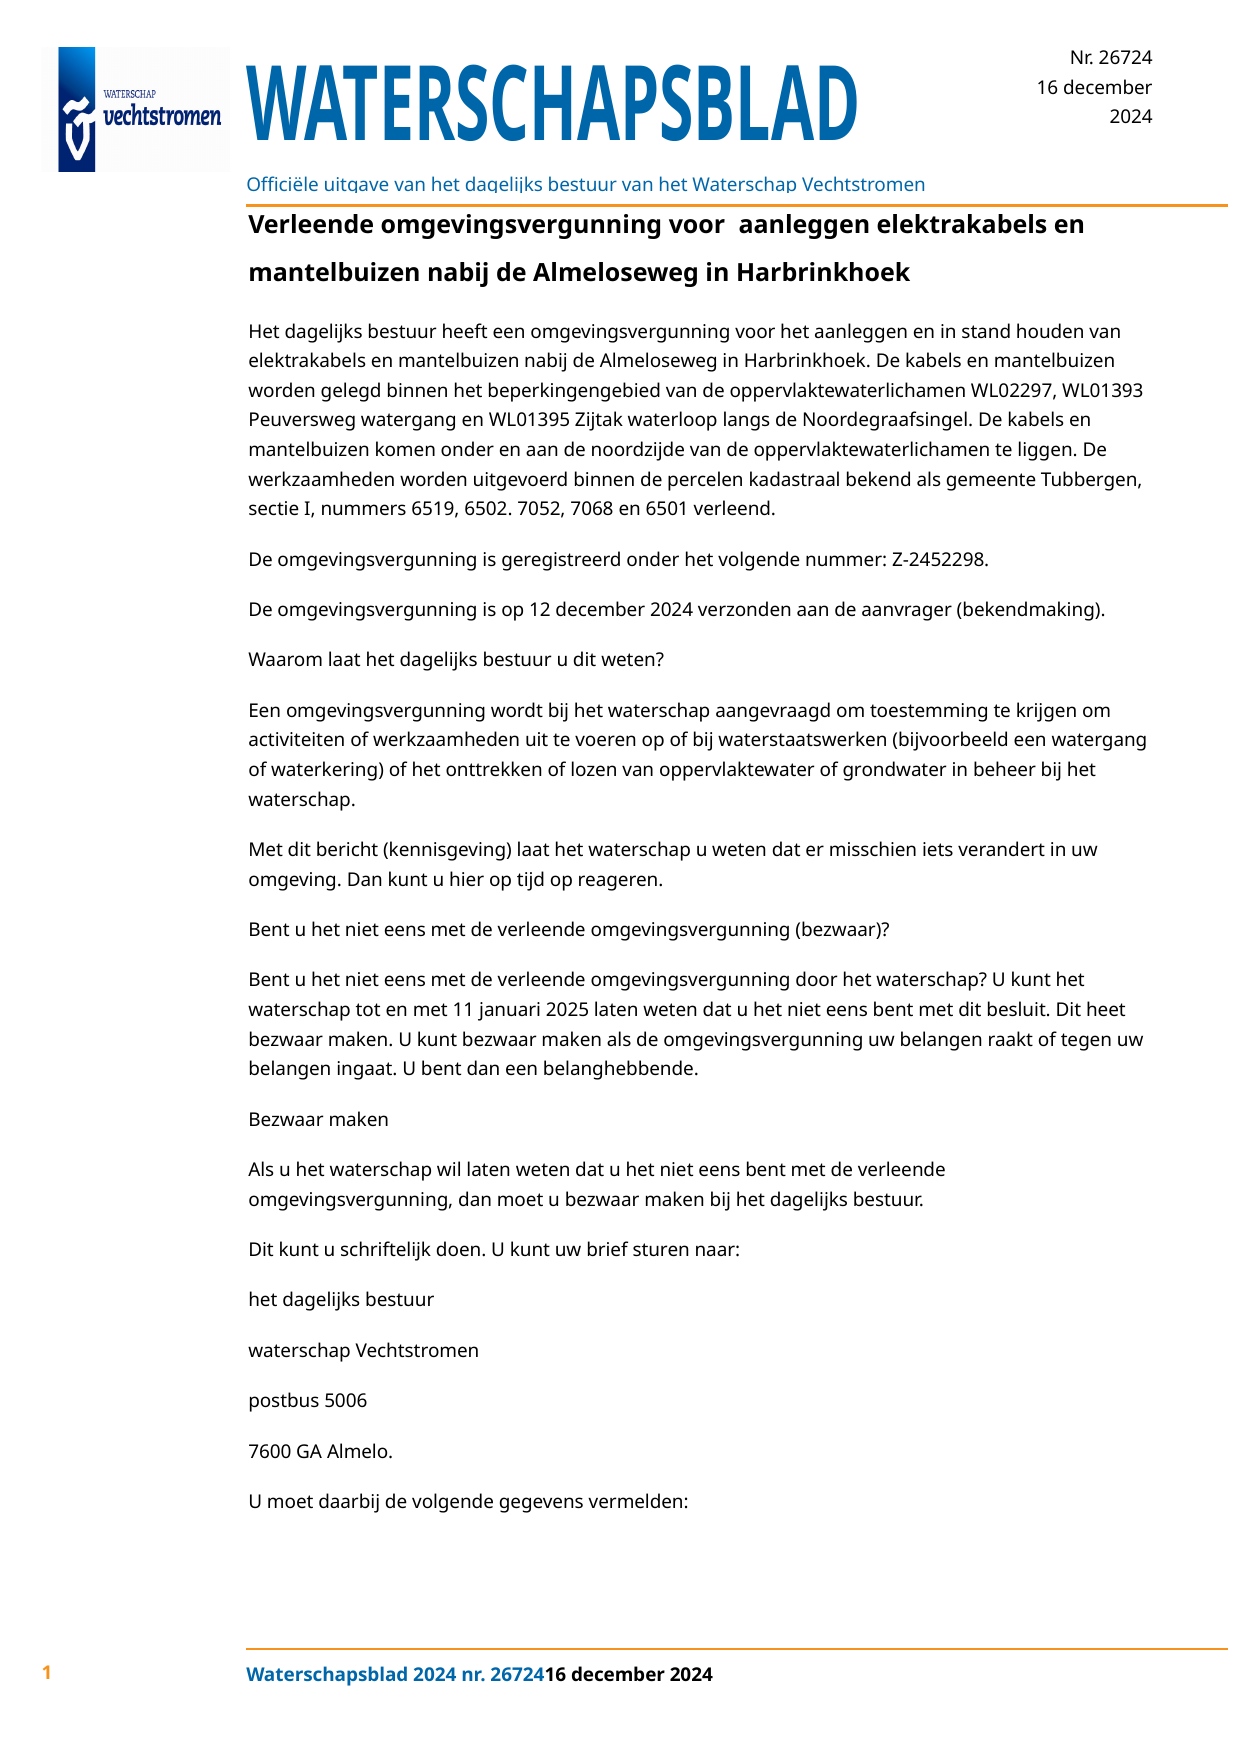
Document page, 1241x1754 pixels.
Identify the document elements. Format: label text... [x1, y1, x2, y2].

text waterschap Vechtstromen [248, 1337, 1152, 1363]
text De omgevingsvergunning is geregistreerd onder het volgende nummer: Z-2452298. [248, 546, 1152, 572]
picture [41, 47, 231, 172]
text Dit kunt u schriftelijk doen. U kunt uw brief sturen naar: [248, 1236, 1152, 1262]
text Waarom laat het dagelijks bestuur u dit weten? [248, 647, 1152, 672]
text Als u het waterschap wil laten weten dat u het niet eens bent met de verleende omgevingsvergunning, dan moet u bezwaar maken bij het dagelijks bestuur. [248, 1156, 1152, 1212]
text het dagelijks bestuur [248, 1287, 1152, 1312]
text postbus 5006 [248, 1387, 1152, 1413]
text Met dit bericht (kennisgeving) laat het waterschap u weten dat er misschien iets verandert in uw omgeving. Dan kunt u hier op tijd op reageren. [248, 836, 1152, 892]
text Bent u het niet eens met de verleende omgevingsvergunning (bezwaar)? [248, 916, 1152, 942]
text Een omgevingsvergunning wordt bij het waterschap aangevraagd om toestemming te krijgen om activiteiten of werkzaamheden uit te voeren op of bij waterstaatswerken (bijvoorbeeld een watergang of waterkering) of het onttrekken of lozen van oppervlaktewater of grondwater in beheer bij het waterschap. [248, 697, 1152, 812]
text De omgevingsvergunning is op 12 december 2024 verzonden aan de aanvrager (bekendmaking). [248, 596, 1152, 622]
text Bent u het niet eens met de verleende omgevingsvergunning door het waterschap? U kunt het waterschap tot en met 11 januari 2025 laten weten dat u het niet eens bent met dit besluit. Dit heet bezwaar maken. U kunt bezwaar maken als de omgevingsvergunning uw belangen raakt of tegen uw belangen ingaat. U bent dan een belanghebbende. [248, 967, 1152, 1081]
text Verleende omgevingsvergunning voor aanleggen elektrakabels en mantelbuizen nabij de Almeloseweg in Harbrinkhoek [248, 207, 1152, 288]
text 7600 GA Almelo. [248, 1438, 1152, 1464]
text Bezwaar maken [248, 1106, 1152, 1132]
text U moet daarbij de volgende gegevens vermelden: [248, 1488, 1152, 1514]
text Het dagelijks bestuur heeft een omgevingsvergunning voor het aanleggen en in stand houden van elektrakabels en mantelbuizen nabij de Almeloseweg in Harbrinkhoek. De kabels en mantelbuizen worden gelegd binnen het beperkingengebied van de oppervlaktewaterlichamen WL02297, WL01393 Peuversweg watergang en WL01395 Zijtak waterloop langs de Noordegraafsingel. De kabels en mantelbuizen komen onder en aan de noordzijde van de oppervlaktewaterlichamen te liggen. De werkzaamheden worden uitgevoerd binnen de percelen kadastraal bekend als gemeente Tubbergen, sectie I, nummers 6519, 6502. 7052, 7068 en 6501 verleend. [248, 318, 1152, 521]
